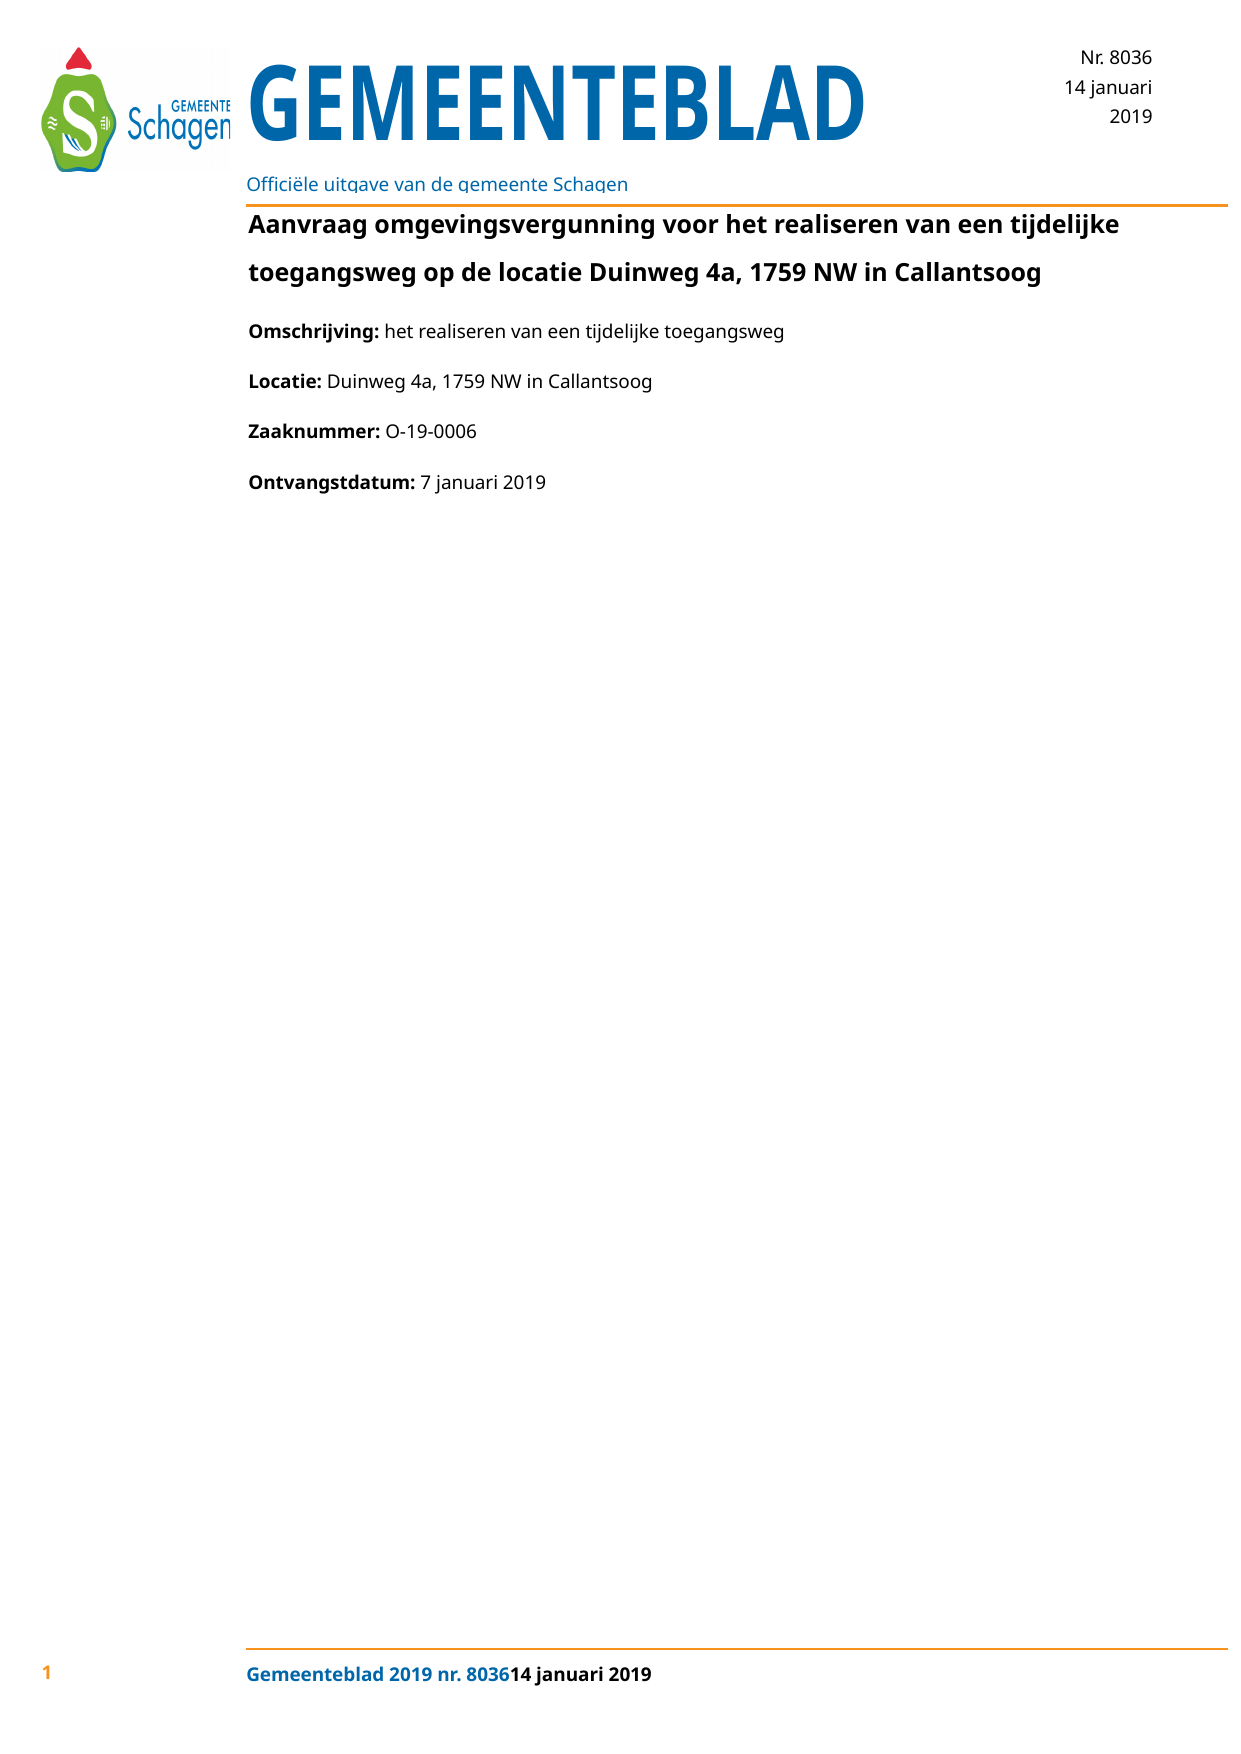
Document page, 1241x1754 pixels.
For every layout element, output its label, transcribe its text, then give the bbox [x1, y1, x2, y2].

text Locatie: Duinweg 4a, 1759 NW in Callantsoog [248, 368, 1152, 394]
text Ontvangstdatum: 7 januari 2019 [248, 469, 1152, 495]
text Aanvraag omgevingsvergunning voor het realiseren van een tijdelijke toegangsweg op de locatie Duinweg 4a, 1759 NW in Callantsoog [248, 207, 1152, 288]
picture [41, 47, 231, 172]
text Zaaknummer: O-19-0006 [248, 419, 1152, 444]
text Omschrijving: het realiseren van een tijdelijke toegangsweg [248, 318, 1152, 344]
